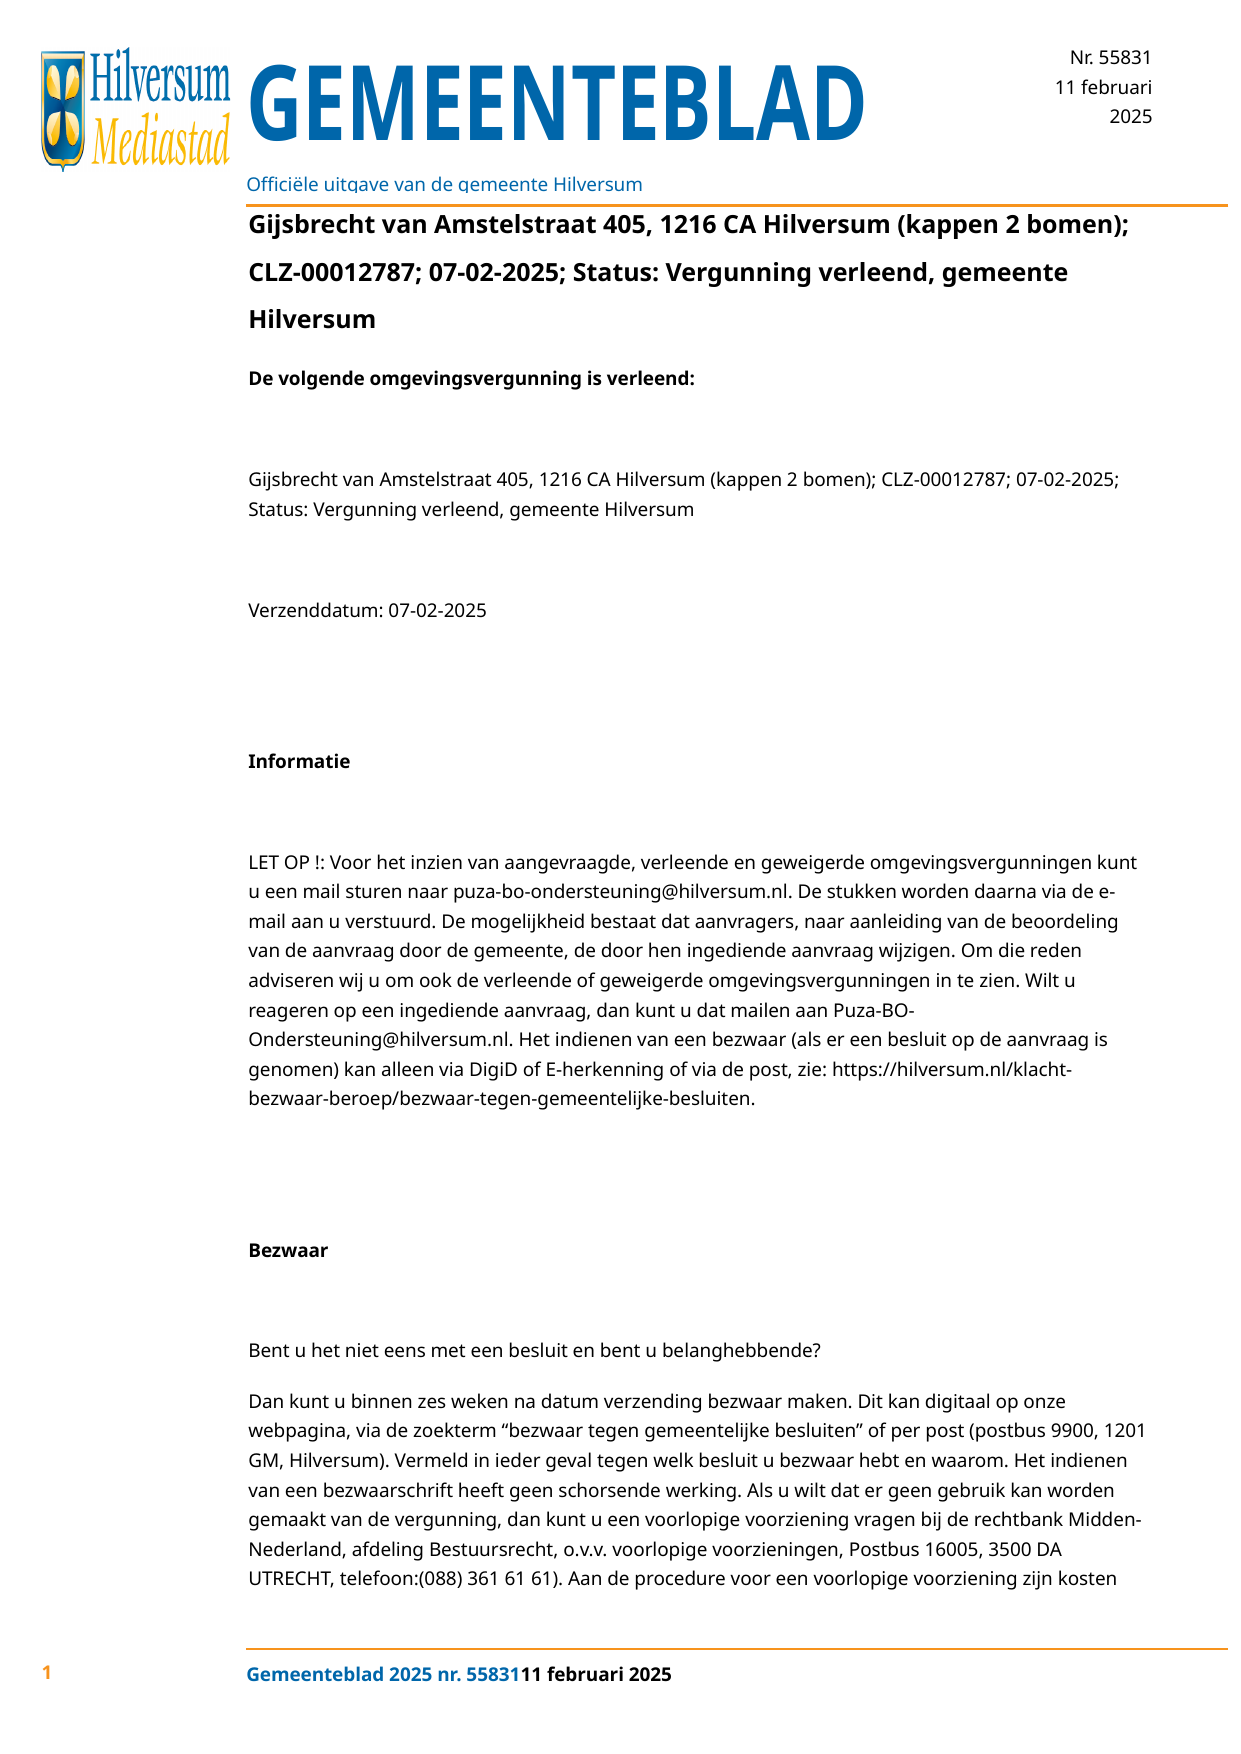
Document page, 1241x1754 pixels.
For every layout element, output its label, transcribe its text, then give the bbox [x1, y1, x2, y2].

text Informatie [248, 748, 1152, 774]
text Gijsbrecht van Amstelstraat 405, 1216 CA Hilversum (kappen 2 bomen); CLZ-00012787; 07-02-2025; Status: Vergunning verleend, gemeente Hilversum [248, 466, 1152, 522]
text Bezwaar [248, 1237, 1152, 1262]
text Bent u het niet eens met een besluit en bent u belanghebbende? [248, 1338, 1152, 1363]
picture [41, 47, 231, 172]
text Gijsbrecht van Amstelstraat 405, 1216 CA Hilversum (kappen 2 bomen); CLZ-00012787; 07-02-2025; Status: Vergunning verleend, gemeente Hilversum [248, 207, 1152, 336]
text Verzenddatum: 07-02-2025 [248, 597, 1152, 622]
text De volgende omgevingsvergunning is verleend: [248, 366, 1152, 391]
text LET OP !: Voor het inzien van aangevraagde, verleende en geweigerde omgevingsvergunningen kunt u een mail sturen naar puza-bo-ondersteuning@hilversum.nl. De stukken worden daarna via de e-mail aan u verstuurd. De mogelijkheid bestaat dat aanvragers, naar aanleiding van de beoordeling van de aanvraag door de gemeente, de door hen ingediende aanvraag wijzigen. Om die reden adviseren wij u om ook de verleende of geweigerde omgevingsvergunningen in te zien. Wilt u reageren op een ingediende aanvraag, dan kunt u dat mailen aan Puza-BO-Ondersteuning@hilversum.nl. Het indienen van een bezwaar (als er een besluit op de aanvraag is genomen) kan alleen via DigiD of E-herkenning of via de post, zie: https://hilversum.nl/klacht-bezwaar-beroep/bezwaar-tegen-gemeentelijke-besluiten. [248, 849, 1152, 1111]
text Dan kunt u binnen zes weken na datum verzending bezwaar maken. Dit kan digitaal op onze webpagina, via de zoekterm “bezwaar tegen gemeentelijke besluiten” of per post (postbus 9900, 1201 GM, Hilversum). Vermeld in ieder geval tegen welk besluit u bezwaar hebt en waarom. Het indienen van een bezwaarschrift heeft geen schorsende werking. Als u wilt dat er geen gebruik kan worden gemaakt van de vergunning, dan kunt u een voorlopige voorziening vragen bij de rechtbank Midden-Nederland, afdeling Bestuursrecht, o.v.v. voorlopige voorzieningen, Postbus 16005, 3500 DA UTRECHT, telefoon:(088) 361 61 61). Aan de procedure voor een voorlopige voorziening zijn kosten [248, 1388, 1152, 1591]
